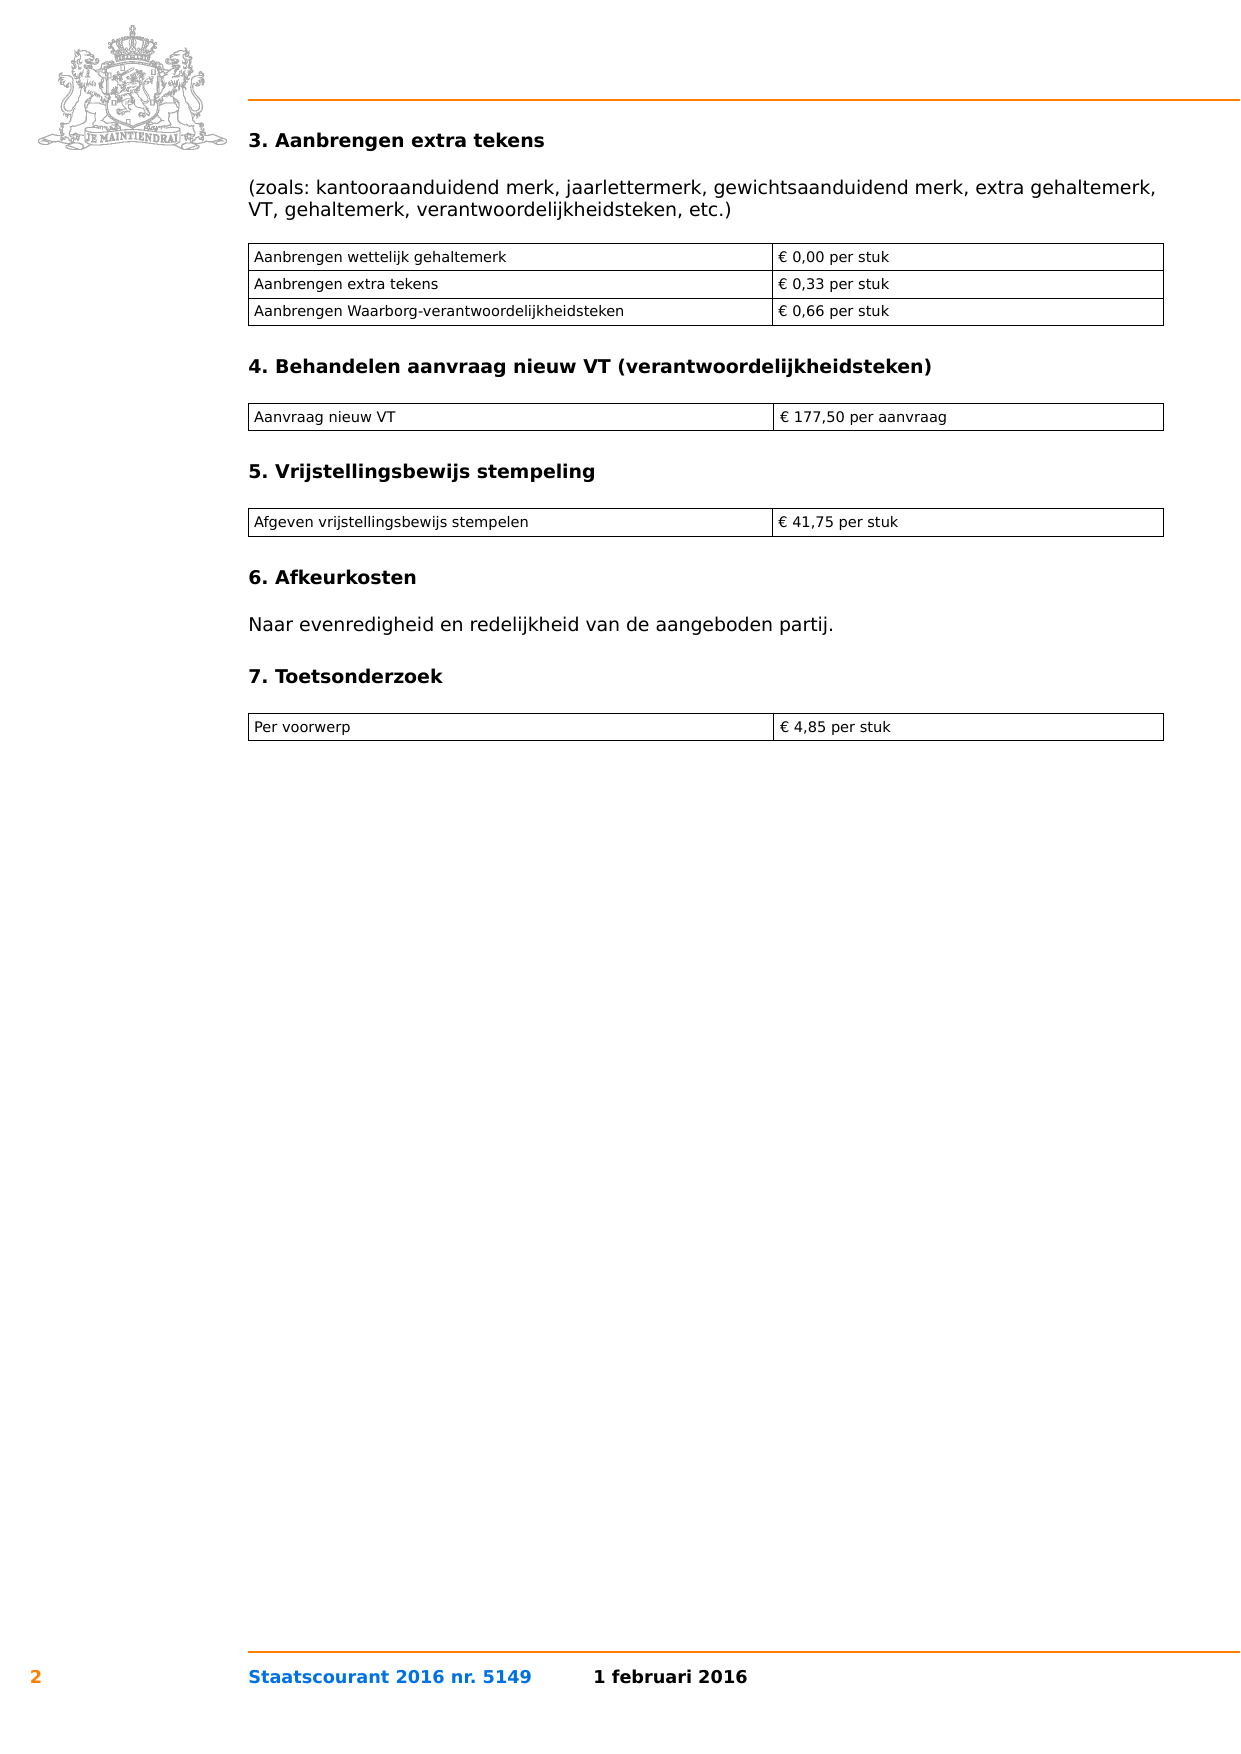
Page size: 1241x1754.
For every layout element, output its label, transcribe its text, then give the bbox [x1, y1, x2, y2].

table_header Per voorwerp [249, 714, 773, 740]
table_header Aanvraag nieuw VT [249, 404, 773, 430]
text Naar evenredigheid en redelijkheid van de aangeboden partij. [248, 614, 1163, 636]
picture [38, 25, 227, 150]
subtitle 3. Aanbrengen extra tekens [248, 130, 1163, 152]
subtitle 6. Afkeurkosten [248, 567, 1163, 589]
table_header € 0,00 per stuk [773, 244, 1163, 270]
table_header € 41,75 per stuk [773, 509, 1163, 536]
table_header Afgeven vrijstellingsbewijs stempelen [249, 509, 772, 536]
subtitle 7. Toetsonderzoek [248, 666, 1163, 688]
table_header € 4,85 per stuk [774, 714, 1163, 740]
table_cell Aanbrengen Waarborg-verantwoordelijkheidsteken [249, 299, 772, 325]
text (zoals: kantooraanduidend merk, jaarlettermerk, gewichtsaanduidend merk, extra gehaltemerk, VT, gehaltemerk, verantwoordelijkheidsteken, etc.) [248, 177, 1163, 221]
subtitle 4. Behandelen aanvraag nieuw VT (verantwoordelijkheidsteken) [248, 356, 1163, 378]
table_cell € 0,66 per stuk [773, 299, 1163, 325]
subtitle 5. Vrijstellingsbewijs stempeling [248, 461, 1163, 483]
table_cell € 0,33 per stuk [773, 271, 1163, 297]
table_header Aanbrengen wettelijk gehaltemerk [249, 244, 772, 270]
table_header € 177,50 per aanvraag [774, 404, 1163, 430]
table_cell Aanbrengen extra tekens [249, 271, 772, 297]
